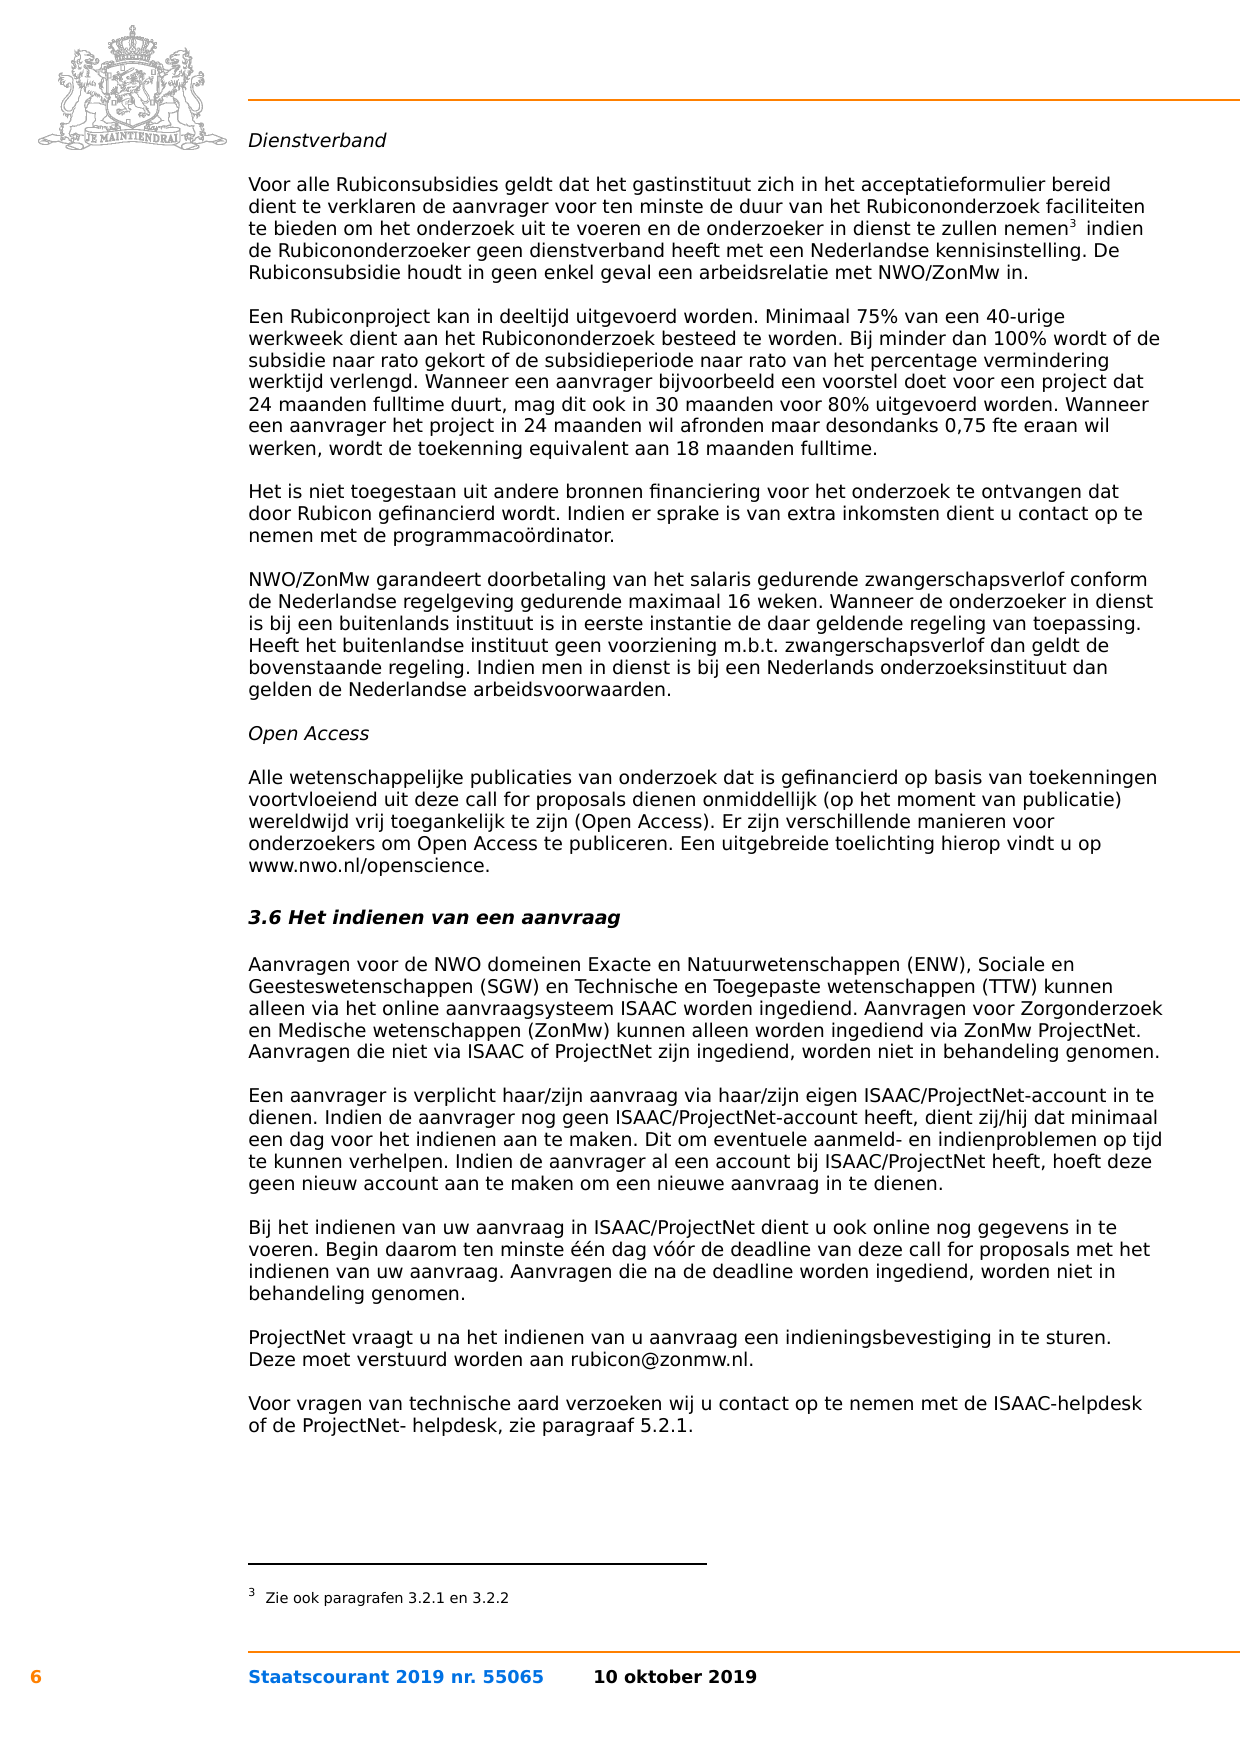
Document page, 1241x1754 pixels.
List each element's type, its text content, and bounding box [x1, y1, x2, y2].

text Een Rubiconproject kan in deeltijd uitgevoerd worden. Minimaal 75% van een 40-urige werkweek dient aan het Rubicononderzoek besteed te worden. Bij minder dan 100% wordt of de subsidie naar rato gekort of de subsidieperiode naar rato van het percentage vermindering werktijd verlengd. Wanneer een aanvrager bijvoorbeeld een voorstel doet voor een project dat 24 maanden fulltime duurt, mag dit ook in 30 maanden voor 80% uitgevoerd worden. Wanneer een aanvrager het project in 24 maanden wil afronden maar desondanks 0,75 fte eraan wil werken, wordt de toekenning equivalent aan 18 maanden fulltime. [248, 306, 1163, 459]
text Het is niet toegestaan uit andere bronnen financiering voor het onderzoek te ontvangen dat door Rubicon gefinancierd wordt. Indien er sprake is van extra inkomsten dient u contact op te nemen met de programmacoördinator. [248, 481, 1163, 547]
picture [38, 25, 227, 150]
text Voor alle Rubiconsubsidies geldt dat het gastinstituut zich in het acceptatieformulier bereid dient te verklaren de aanvrager voor ten minste de duur van het Rubicononderzoek faciliteiten te bieden om het onderzoek uit te voeren en de onderzoeker in dienst te zullen nemen indien de Rubicononderzoeker geen dienstverband heeft met een Nederlandse kennisinstelling. De Rubiconsubsidie houdt in geen enkel geval een arbeidsrelatie met NWO/ZonMw in. [248, 174, 1163, 284]
text Alle wetenschappelijke publicaties van onderzoek dat is gefinancierd op basis van toekenningen voortvloeiend uit deze call for proposals dienen onmiddellijk (op het moment van publicatie) wereldwijd vrij toegankelijk te zijn (Open Access). Er zijn verschillende manieren voor onderzoekers om Open Access te publiceren. Een uitgebreide toelichting hierop vindt u op www.nwo.nl/openscience. [248, 767, 1163, 877]
text Bij het indienen van uw aanvraag in ISAAC/ProjectNet dient u ook online nog gegevens in te voeren. Begin daarom ten minste één dag vóór de deadline van deze call for proposals met het indienen van uw aanvraag. Aanvragen die na de deadline worden ingediend, worden niet in behandeling genomen. [248, 1217, 1163, 1305]
subtitle Dienstverband [248, 130, 1163, 152]
text Zie ook paragrafen 3.2.1 en 3.2.2 [248, 1586, 1163, 1608]
subtitle 3.6 Het indienen van een aanvraag [248, 907, 1163, 928]
text Aanvragen voor de NWO domeinen Exacte en Natuurwetenschappen (ENW), Sociale en Geesteswetenschappen (SGW) en Technische en Toegepaste wetenschappen (TTW) kunnen alleen via het online aanvraagsysteem ISAAC worden ingediend. Aanvragen voor Zorgonderzoek en Medische wetenschappen (ZonMw) kunnen alleen worden ingediend via ZonMw ProjectNet. Aanvragen die niet via ISAAC of ProjectNet zijn ingediend, worden niet in behandeling genomen. [248, 953, 1163, 1063]
subtitle Open Access [248, 723, 1163, 745]
text Voor vragen van technische aard verzoeken wij u contact op te nemen met de ISAAC-helpdesk of de ProjectNet- helpdesk, zie paragraaf 5.2.1. [248, 1393, 1163, 1437]
text NWO/ZonMw garandeert doorbetaling van het salaris gedurende zwangerschapsverlof conform de Nederlandse regelgeving gedurende maximaal 16 weken. Wanneer de onderzoeker in dienst is bij een buitenlands instituut is in eerste instantie de daar geldende regeling van toepassing. Heeft het buitenlandse instituut geen voorziening m.b.t. zwangerschapsverlof dan geldt de bovenstaande regeling. Indien men in dienst is bij een Nederlands onderzoeksinstituut dan gelden de Nederlandse arbeidsvoorwaarden. [248, 569, 1163, 701]
text ProjectNet vraagt u na het indienen van u aanvraag een indieningsbevestiging in te sturen. Deze moet verstuurd worden aan rubicon@zonmw.nl. [248, 1327, 1163, 1371]
text Een aanvrager is verplicht haar/zijn aanvraag via haar/zijn eigen ISAAC/ProjectNet-account in te dienen. Indien de aanvrager nog geen ISAAC/ProjectNet-account heeft, dient zij/hij dat minimaal een dag voor het indienen aan te maken. Dit om eventuele aanmeld- en indienproblemen op tijd te kunnen verhelpen. Indien de aanvrager al een account bij ISAAC/ProjectNet heeft, hoeft deze geen nieuw account aan te maken om een nieuwe aanvraag in te dienen. [248, 1085, 1163, 1195]
